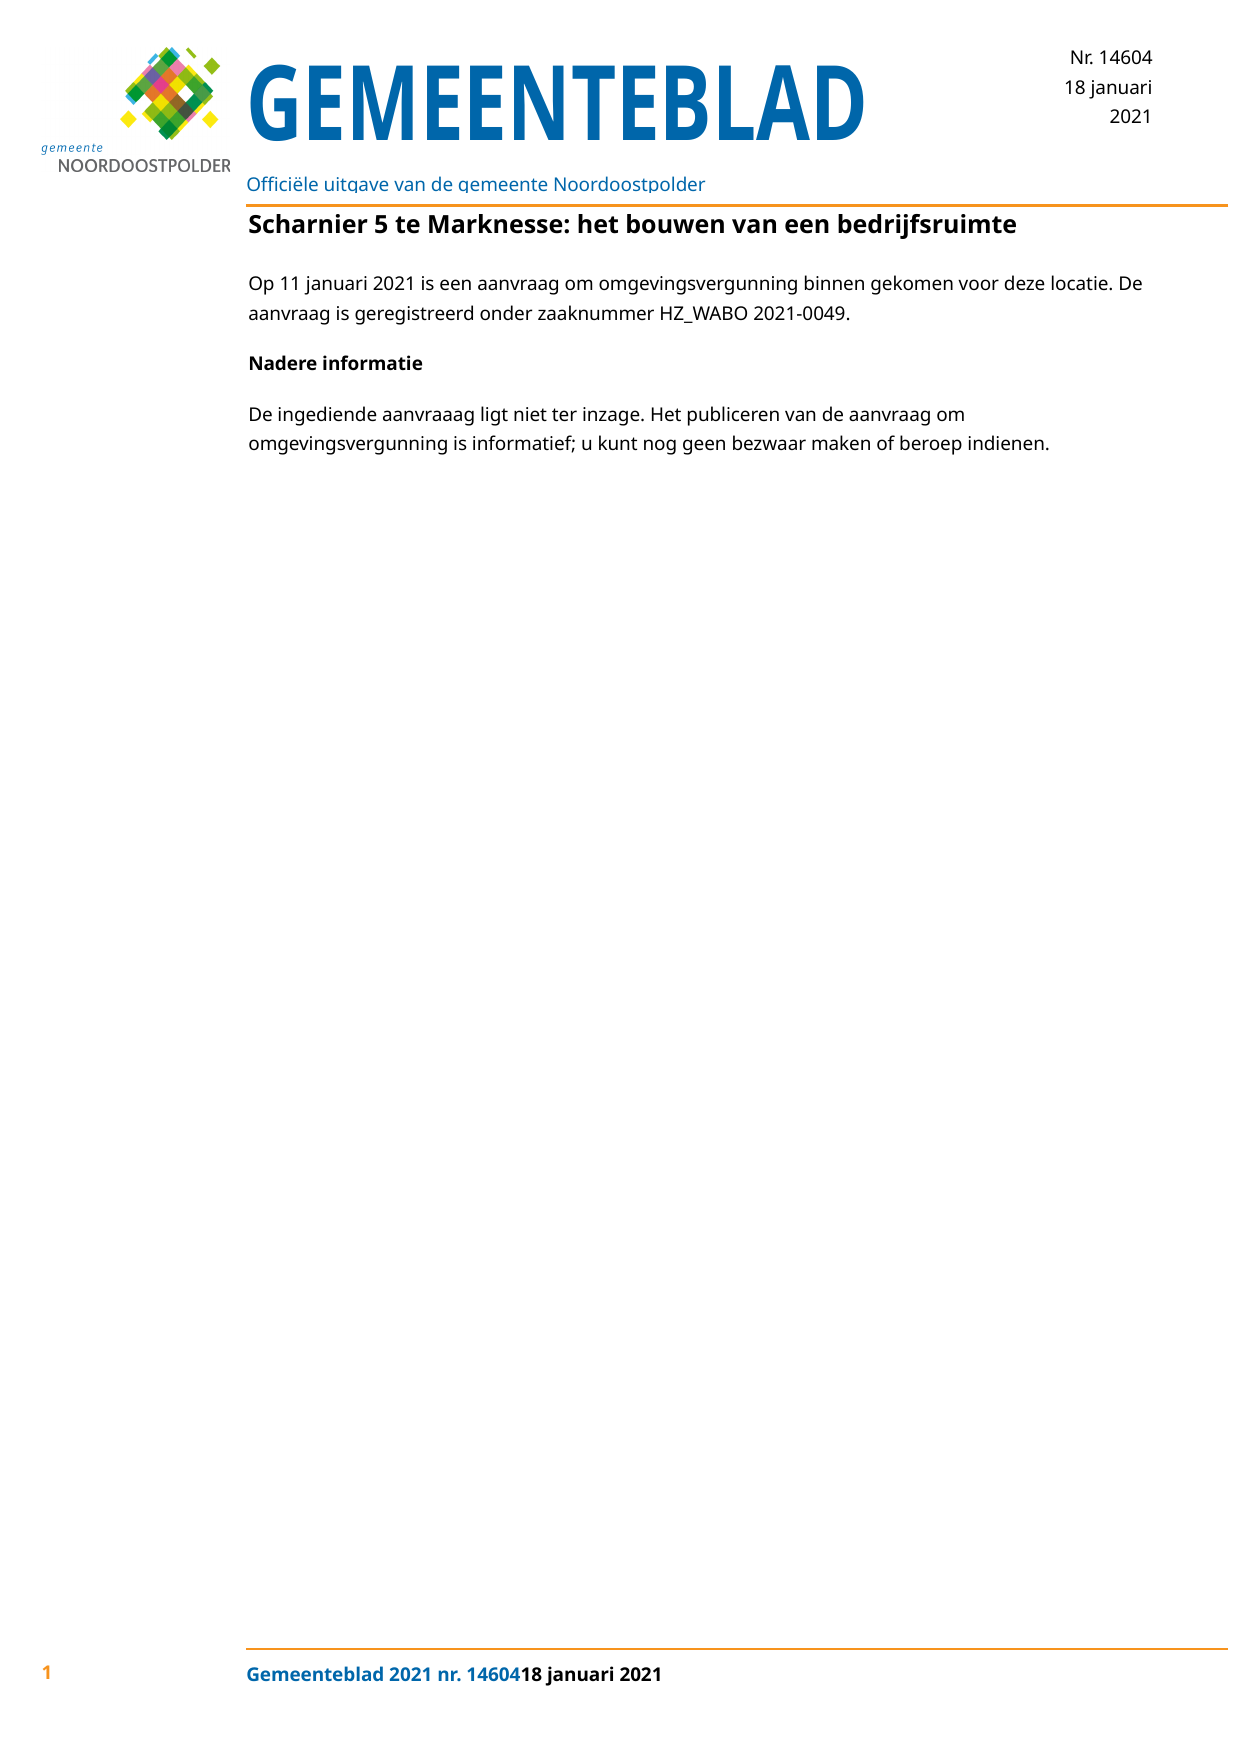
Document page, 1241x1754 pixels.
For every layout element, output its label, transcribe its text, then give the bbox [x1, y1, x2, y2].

text Op 11 januari 2021 is een aanvraag om omgevingsvergunning binnen gekomen voor deze locatie. De aanvraag is geregistreerd onder zaaknummer HZ_WABO 2021-0049. [248, 270, 1152, 326]
picture [41, 47, 231, 172]
text Nadere informatie [248, 350, 1152, 376]
text De ingediende aanvraaag ligt niet ter inzage. Het publiceren van de aanvraag om omgevingsvergunning is informatief; u kunt nog geen bezwaar maken of beroep indienen. [248, 401, 1152, 456]
text Scharnier 5 te Marknesse: het bouwen van een bedrijfsruimte [248, 207, 1152, 241]
